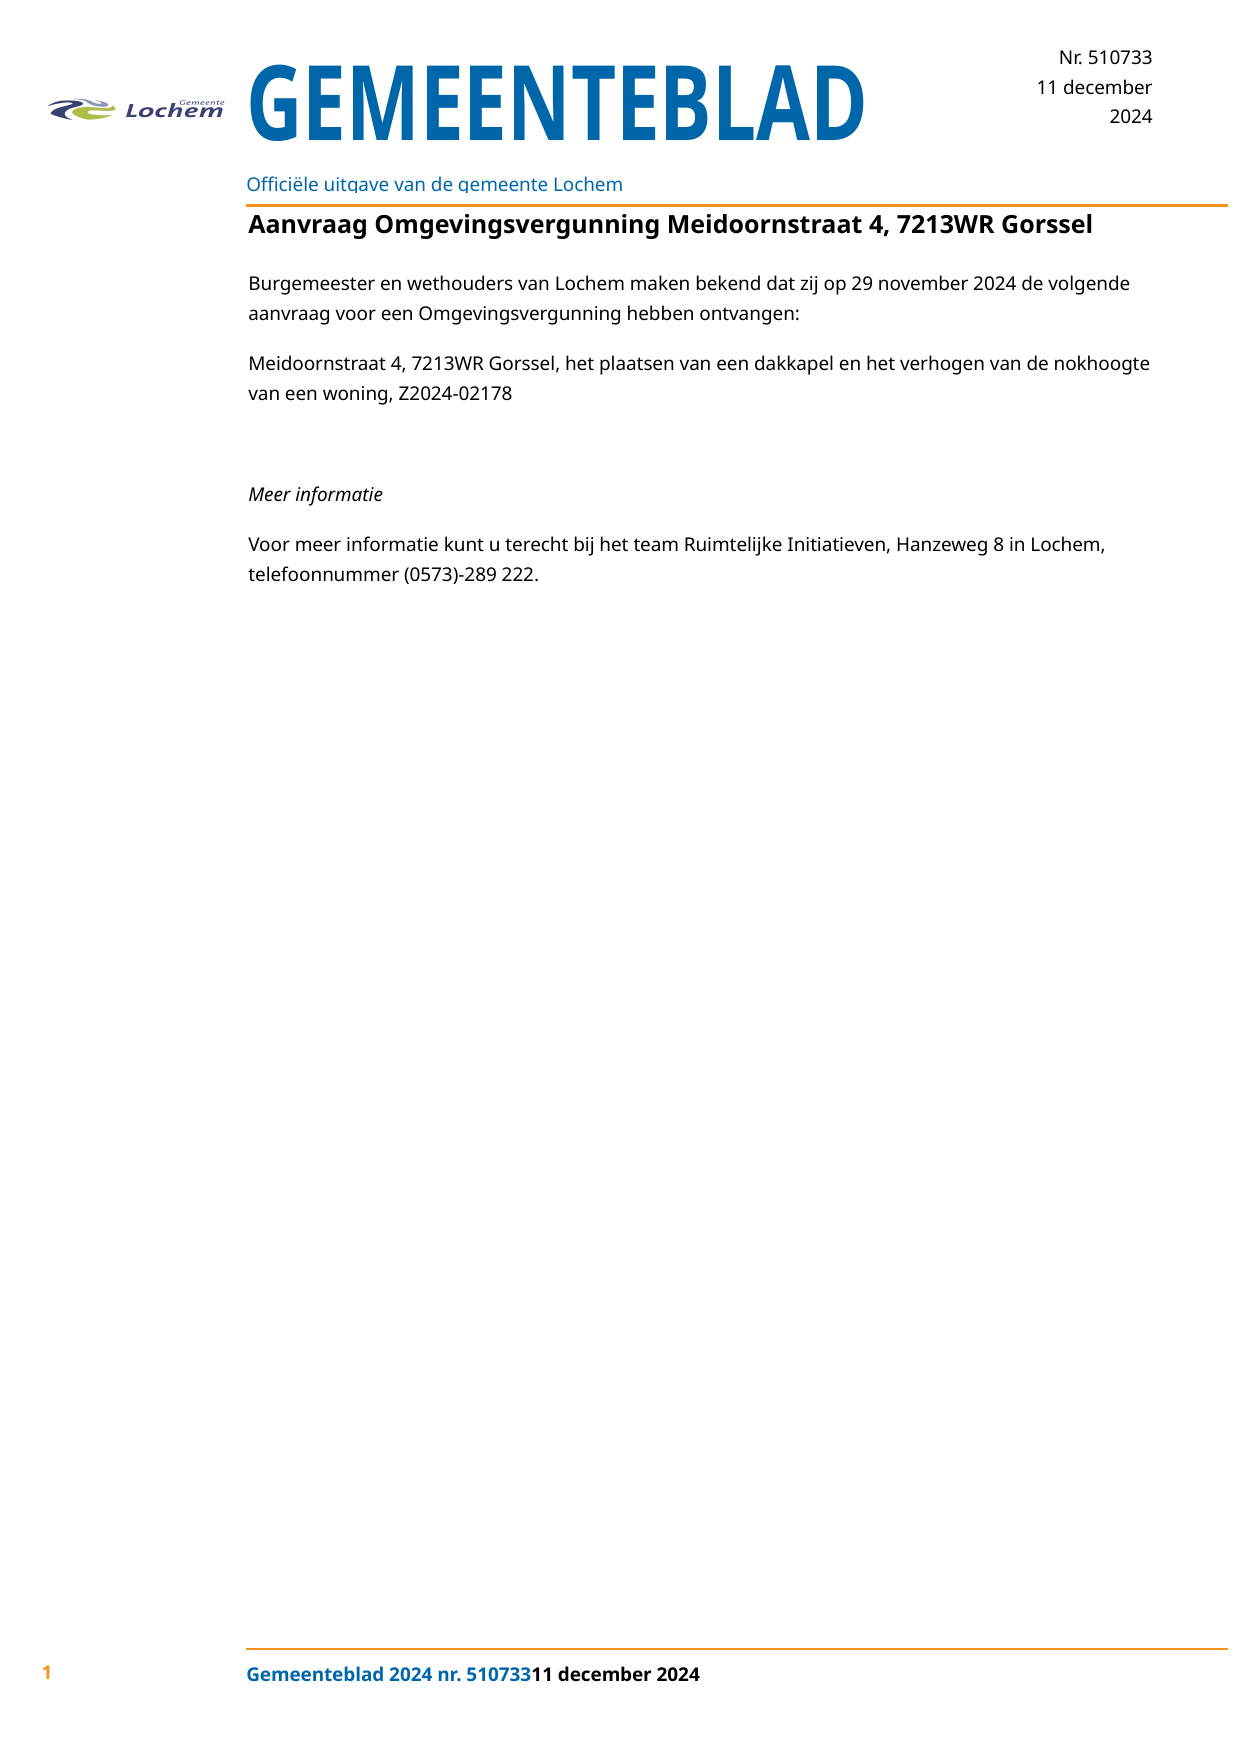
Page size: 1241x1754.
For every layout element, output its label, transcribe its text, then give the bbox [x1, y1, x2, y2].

picture [41, 47, 231, 172]
text Aanvraag Omgevingsvergunning Meidoornstraat 4, 7213WR Gorssel [248, 207, 1152, 241]
text Meer informatie [248, 481, 1152, 506]
text Voor meer informatie kunt u terecht bij het team Ruimtelijke Initiatieven, Hanzeweg 8 in Lochem, telefoonnummer (0573)-289 222. [248, 531, 1152, 586]
text Burgemeester en wethouders van Lochem maken bekend dat zij op 29 november 2024 de volgende aanvraag voor een Omgevingsvergunning hebben ontvangen: [248, 270, 1152, 326]
text Meidoornstraat 4, 7213WR Gorssel, het plaatsen van een dakkapel en het verhogen van de nokhoogte van een woning, Z2024-02178 [248, 350, 1152, 406]
